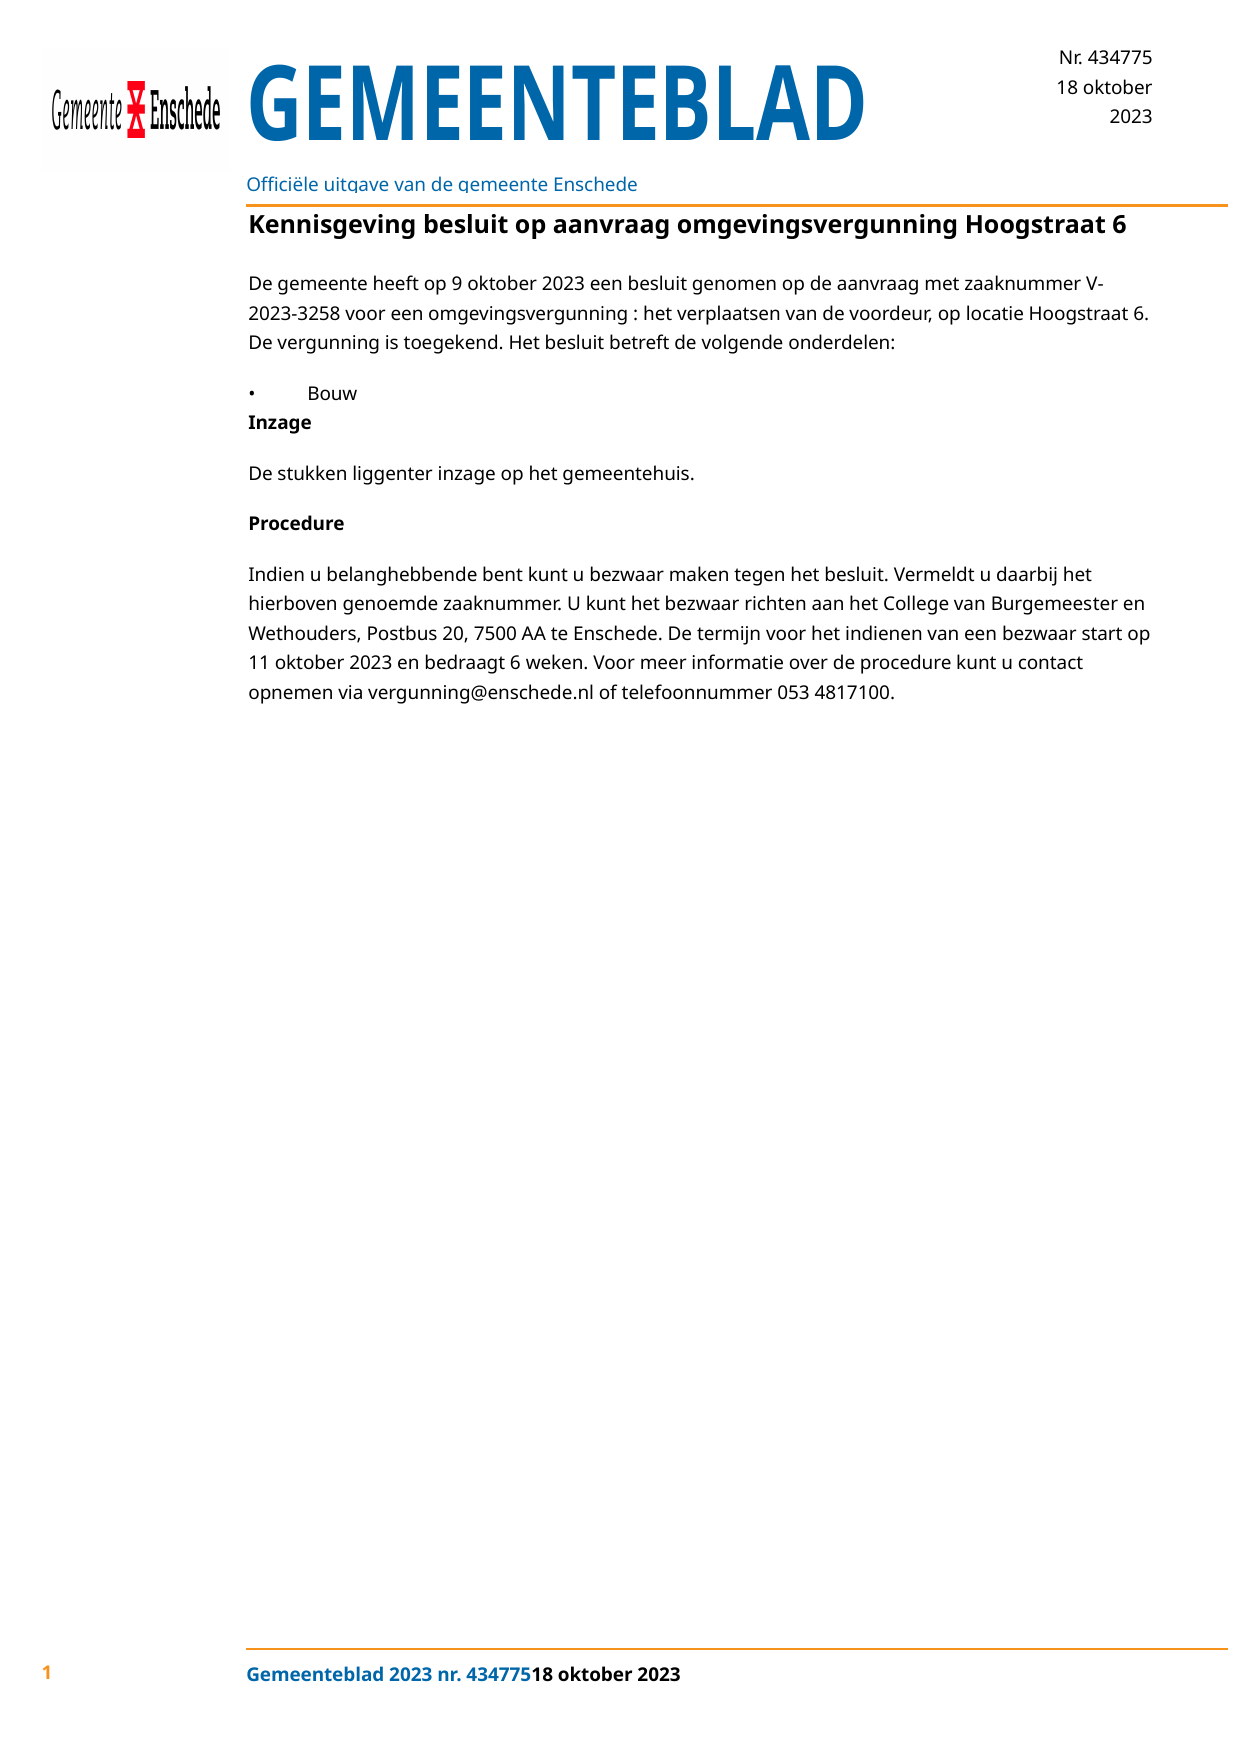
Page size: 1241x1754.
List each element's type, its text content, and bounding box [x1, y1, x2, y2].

text De gemeente heeft op 9 oktober 2023 een besluit genomen op de aanvraag met zaaknummer V-2023-3258 voor een omgevingsvergunning : het verplaatsen van de voordeur, op locatie Hoogstraat 6. De vergunning is toegekend. Het besluit betreft de volgende onderdelen: [248, 270, 1152, 355]
text Kennisgeving besluit op aanvraag omgevingsvergunning Hoogstraat 6 [248, 207, 1152, 241]
text Procedure [248, 510, 1152, 536]
list Bouw [248, 380, 1152, 406]
text De stukken liggenter inzage op het gemeentehuis. [248, 460, 1152, 486]
picture [41, 47, 231, 172]
text Inzage [248, 409, 1152, 435]
text Indien u belanghebbende bent kunt u bezwaar maken tegen het besluit. Vermeldt u daarbij het hierboven genoemde zaaknummer. U kunt het bezwaar richten aan het College van Burgemees­ter en Wethouders, Postbus 20, 7500 AA te Enschede. De termijn voor het indienen van een bezwaar start op 11 oktober 2023 en bedraagt 6 weken. Voor meer informatie over de procedure kunt u contact opnemen via vergunning@enschede.nl of telefoonnummer 053 4817100. [248, 561, 1152, 705]
